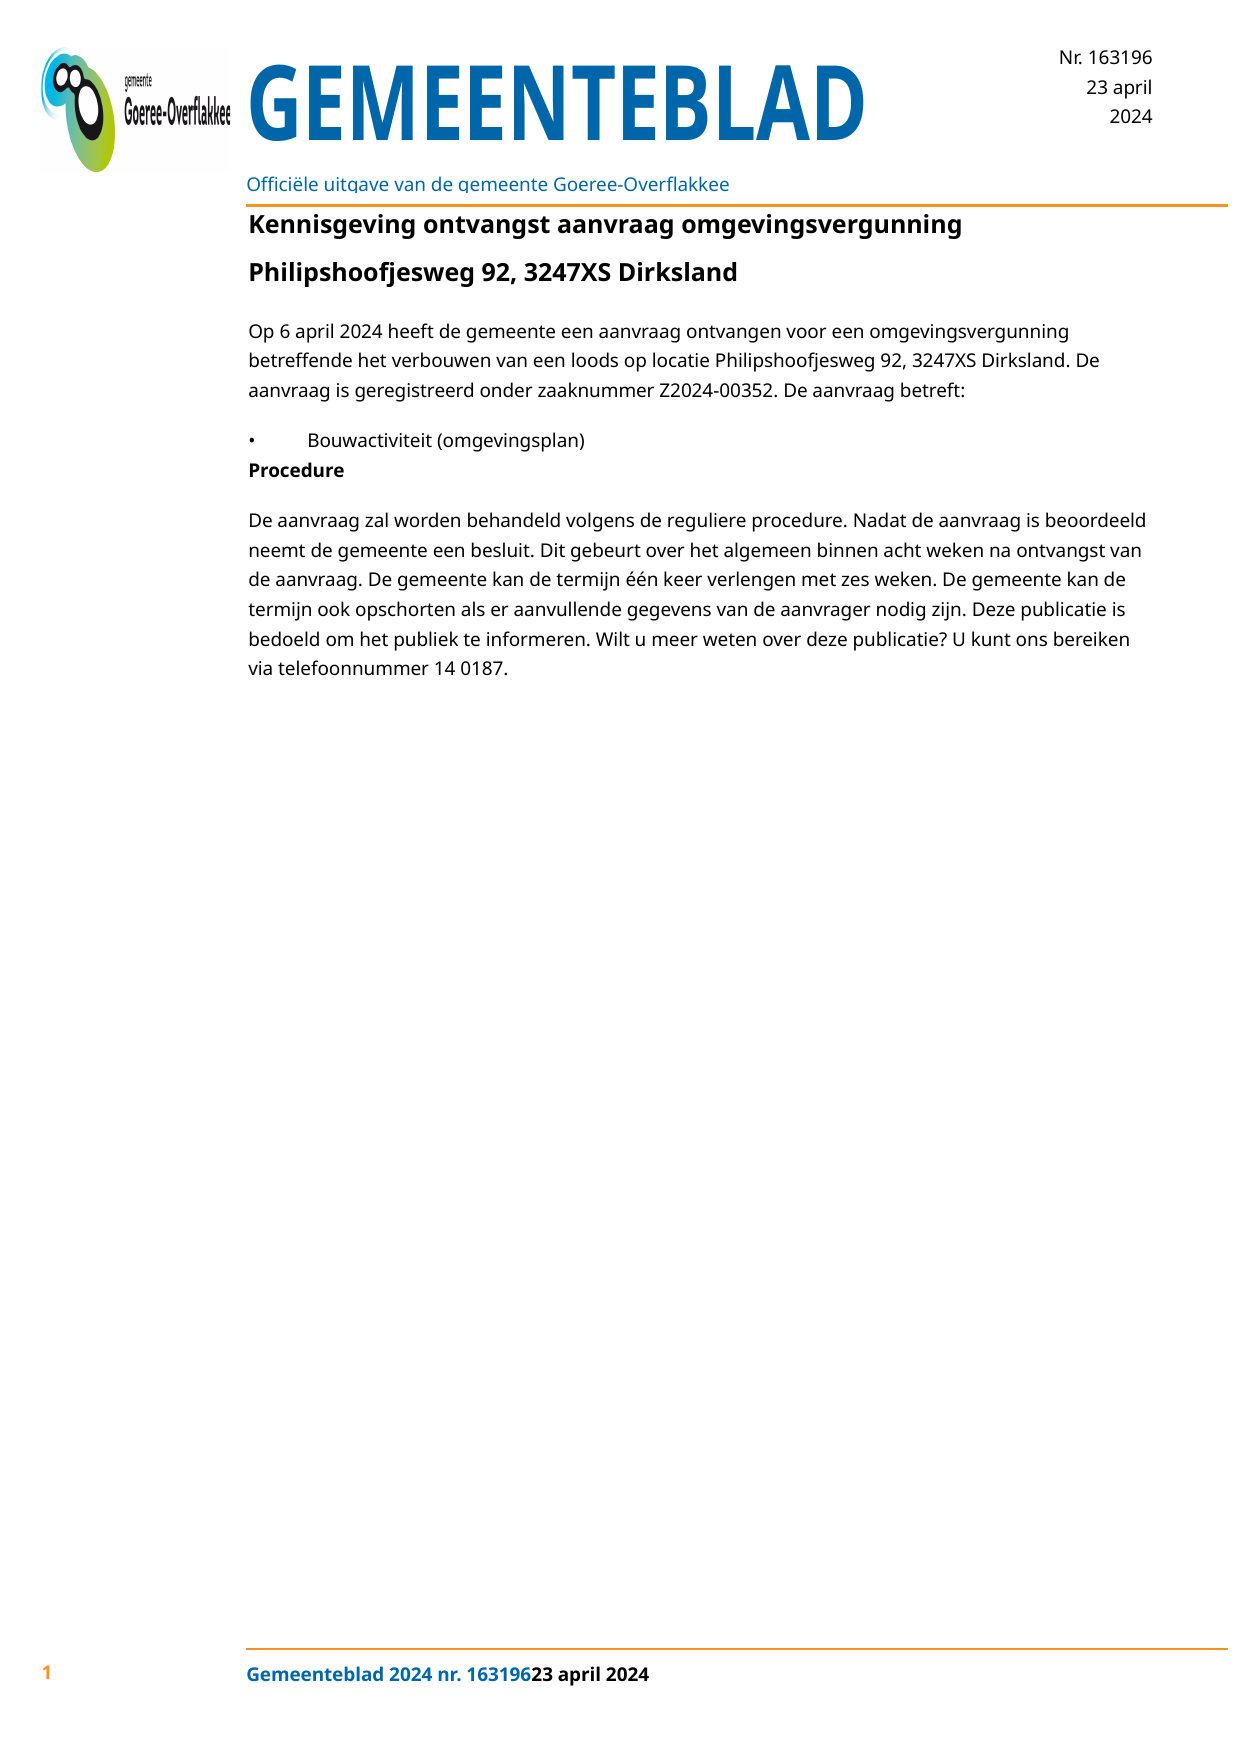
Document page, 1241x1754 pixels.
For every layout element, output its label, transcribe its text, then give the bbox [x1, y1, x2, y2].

list Bouwactiviteit (omgevingsplan) [248, 427, 1152, 453]
text Op 6 april 2024 heeft de gemeente een aanvraag ontvangen voor een omgevingsvergunning betreffende het verbouwen van een loods op locatie Philipshoofjesweg 92, 3247XS Dirksland. De aanvraag is geregistreerd onder zaaknummer Z2024-00352. De aanvraag betreft: [248, 318, 1152, 403]
text Kennisgeving ontvangst aanvraag omgevingsvergunning Philipshoofjesweg 92, 3247XS Dirksland [248, 207, 1152, 288]
text De aanvraag zal worden behandeld volgens de reguliere procedure. Nadat de aanvraag is beoordeeld neemt de gemeente een besluit. Dit gebeurt over het algemeen binnen acht weken na ontvangst van de aanvraag. De gemeente kan de termijn één keer verlengen met zes weken. De gemeente kan de termijn ook opschorten als er aanvullende gegevens van de aanvrager nodig zijn. Deze publicatie is bedoeld om het publiek te informeren. Wilt u meer weten over deze publicatie? U kunt ons bereiken via telefoonnummer 14 0187. [248, 507, 1152, 681]
text Procedure [248, 457, 1152, 483]
picture [41, 47, 231, 172]
